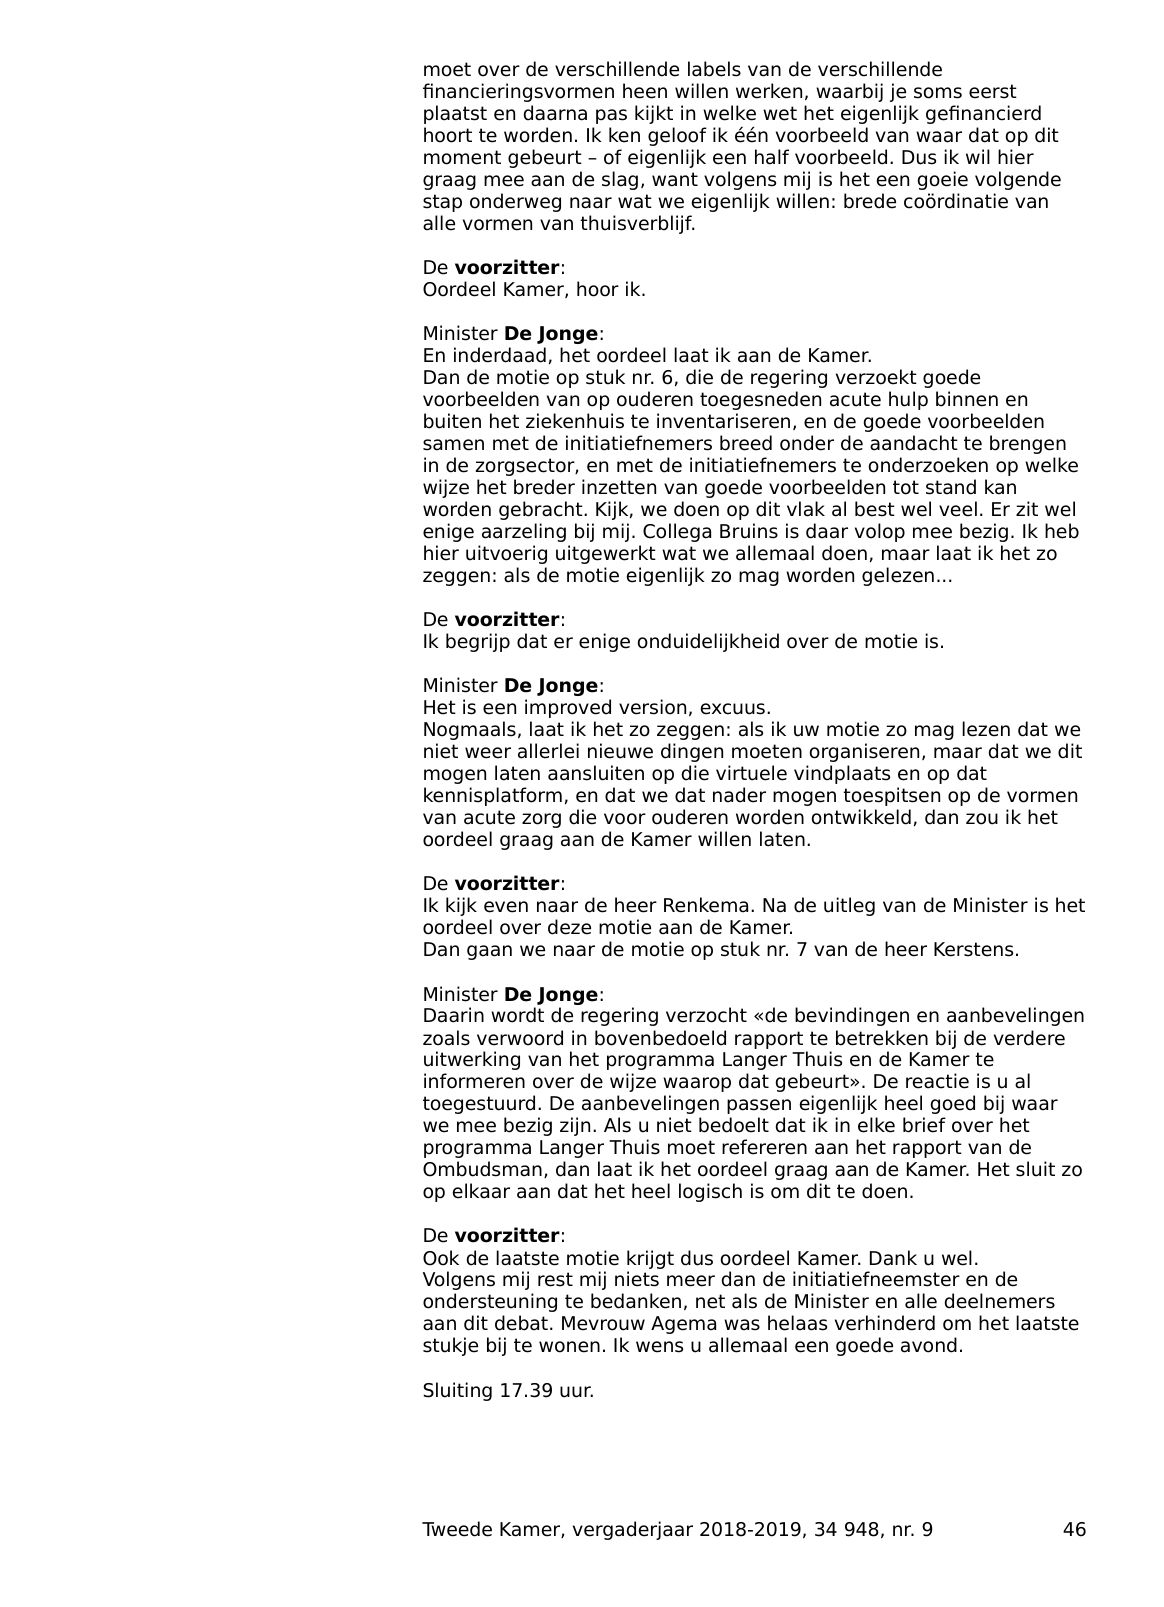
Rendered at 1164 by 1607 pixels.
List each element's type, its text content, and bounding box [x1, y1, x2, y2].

text Minister De Jonge: [422, 983, 1087, 1005]
text Volgens mij rest mij niets meer dan de initiatiefneemster en de ondersteuning te bedanken, net als de Minister en alle deelnemers aan dit debat. Mevrouw Agema was helaas verhinderd om het laatste stukje bij te wonen. Ik wens u allemaal een goede avond. [422, 1269, 1087, 1357]
text En inderdaad, het oordeel laat ik aan de Kamer. [422, 345, 1087, 367]
text De voorzitter: [422, 257, 1087, 279]
text Daarin wordt de regering verzocht «de bevindingen en aanbevelingen zoals verwoord in bovenbedoeld rapport te betrekken bij de verdere uitwerking van het programma Langer Thuis en de Kamer te informeren over de wijze waarop dat gebeurt». De reactie is u al toegestuurd. De aanbevelingen passen eigenlijk heel goed bij waar we mee bezig zijn. Als u niet bedoelt dat ik in elke brief over het programma Langer Thuis moet refereren aan het rapport van de Ombudsman, dan laat ik het oordeel graag aan de Kamer. Het sluit zo op elkaar aan dat het heel logisch is om dit te doen. [422, 1005, 1087, 1203]
text Minister De Jonge: [422, 323, 1087, 345]
text Ik kijk even naar de heer Renkema. Na de uitleg van de Minister is het oordeel over deze motie aan de Kamer. [422, 895, 1087, 939]
text Oordeel Kamer, hoor ik. [422, 279, 1087, 301]
text De voorzitter: [422, 1225, 1087, 1247]
text Dan de motie op stuk nr. 6, die de regering verzoekt goede voorbeelden van op ouderen toegesneden acute hulp binnen en buiten het ziekenhuis te inventariseren, en de goede voorbeelden samen met de initiatiefnemers breed onder de aandacht te brengen in de zorgsector, en met de initiatiefnemers te onderzoeken op welke wijze het breder inzetten van goede voorbeelden tot stand kan worden gebracht. Kijk, we doen op dit vlak al best wel veel. Er zit wel enige aarzeling bij mij. Collega Bruins is daar volop mee bezig. Ik heb hier uitvoerig uitgewerkt wat we allemaal doen, maar laat ik het zo zeggen: als de motie eigenlijk zo mag worden gelezen... [422, 367, 1087, 587]
text Dan gaan we naar de motie op stuk nr. 7 van de heer Kerstens. [422, 939, 1087, 961]
text moet over de verschillende labels van de verschillende financieringsvormen heen willen werken, waarbij je soms eerst plaatst en daarna pas kijkt in welke wet het eigenlijk gefinancierd hoort te worden. Ik ken geloof ik één voorbeeld van waar dat op dit moment gebeurt – of eigenlijk een half voorbeeld. Dus ik wil hier graag mee aan de slag, want volgens mij is het een goeie volgende stap onderweg naar wat we eigenlijk willen: brede coördinatie van alle vormen van thuisverblijf. [422, 59, 1087, 235]
text Het is een improved version, excuus. [422, 697, 1087, 719]
text Ook de laatste motie krijgt dus oordeel Kamer. Dank u wel. [422, 1247, 1087, 1269]
text De voorzitter: [422, 873, 1087, 895]
text Sluiting 17.39 uur. [422, 1379, 1087, 1401]
text Nogmaals, laat ik het zo zeggen: als ik uw motie zo mag lezen dat we niet weer allerlei nieuwe dingen moeten organiseren, maar dat we dit mogen laten aansluiten op die virtuele vindplaats en op dat kennisplatform, en dat we dat nader mogen toespitsen op de vormen van acute zorg die voor ouderen worden ontwikkeld, dan zou ik het oordeel graag aan de Kamer willen laten. [422, 719, 1087, 851]
text Ik begrijp dat er enige onduidelijkheid over de motie is. [422, 631, 1087, 653]
text De voorzitter: [422, 609, 1087, 631]
text Minister De Jonge: [422, 675, 1087, 697]
